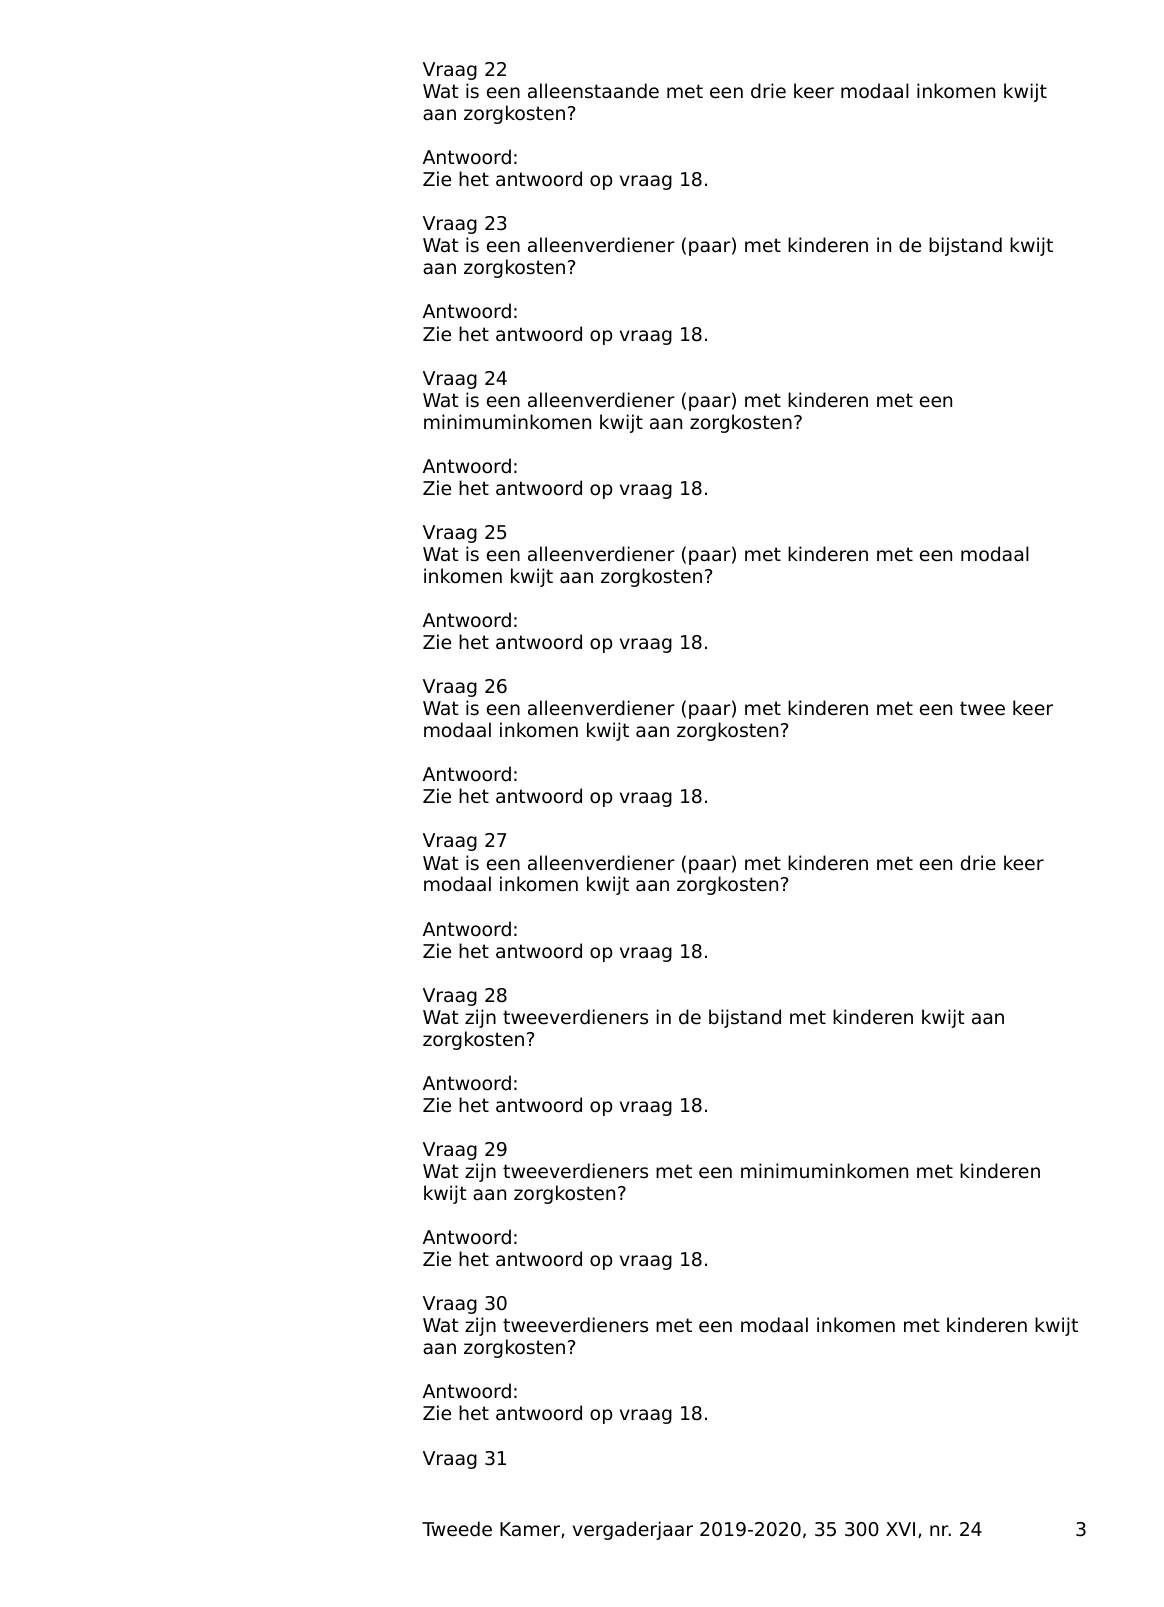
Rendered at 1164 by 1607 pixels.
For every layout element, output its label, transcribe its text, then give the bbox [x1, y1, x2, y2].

text Vraag 24 [422, 368, 1087, 389]
text Vraag 29 [422, 1139, 1087, 1161]
text Zie het antwoord op vraag 18. [422, 478, 1087, 500]
text Antwoord: [422, 456, 1087, 478]
text Wat zijn tweeverdieners met een modaal inkomen met kinderen kwijt aan zorgkosten? [422, 1315, 1087, 1359]
text Vraag 23 [422, 213, 1087, 235]
text Wat is een alleenverdiener (paar) met kinderen met een modaal inkomen kwijt aan zorgkosten? [422, 544, 1087, 588]
text Zie het antwoord op vraag 18. [422, 1095, 1087, 1117]
text Wat is een alleenstaande met een drie keer modaal inkomen kwijt aan zorgkosten? [422, 81, 1087, 125]
text Vraag 25 [422, 522, 1087, 544]
text Antwoord: [422, 1073, 1087, 1095]
text Vraag 27 [422, 830, 1087, 852]
text Wat zijn tweeverdieners in de bijstand met kinderen kwijt aan zorgkosten? [422, 1007, 1087, 1051]
text Wat is een alleenverdiener (paar) met kinderen met een drie keer modaal inkomen kwijt aan zorgkosten? [422, 852, 1087, 896]
text Vraag 22 [422, 59, 1087, 81]
text Wat zijn tweeverdieners met een minimuminkomen met kinderen kwijt aan zorgkosten? [422, 1161, 1087, 1205]
text Zie het antwoord op vraag 18. [422, 323, 1087, 345]
text Zie het antwoord op vraag 18. [422, 1249, 1087, 1271]
text Antwoord: [422, 301, 1087, 323]
text Vraag 26 [422, 676, 1087, 698]
text Antwoord: [422, 764, 1087, 786]
text Zie het antwoord op vraag 18. [422, 632, 1087, 654]
text Zie het antwoord op vraag 18. [422, 1403, 1087, 1425]
text Antwoord: [422, 147, 1087, 169]
text Vraag 30 [422, 1293, 1087, 1315]
text Zie het antwoord op vraag 18. [422, 786, 1087, 808]
text Antwoord: [422, 1381, 1087, 1403]
text Wat is een alleenverdiener (paar) met kinderen met een twee keer modaal inkomen kwijt aan zorgkosten? [422, 698, 1087, 742]
text Vraag 31 [422, 1447, 1087, 1469]
text Wat is een alleenverdiener (paar) met kinderen in de bijstand kwijt aan zorgkosten? [422, 235, 1087, 279]
text Antwoord: [422, 918, 1087, 941]
text Zie het antwoord op vraag 18. [422, 941, 1087, 962]
text Vraag 28 [422, 985, 1087, 1007]
text Antwoord: [422, 610, 1087, 632]
text Wat is een alleenverdiener (paar) met kinderen met een minimuminkomen kwijt aan zorgkosten? [422, 389, 1087, 433]
text Antwoord: [422, 1227, 1087, 1249]
text Zie het antwoord op vraag 18. [422, 169, 1087, 191]
